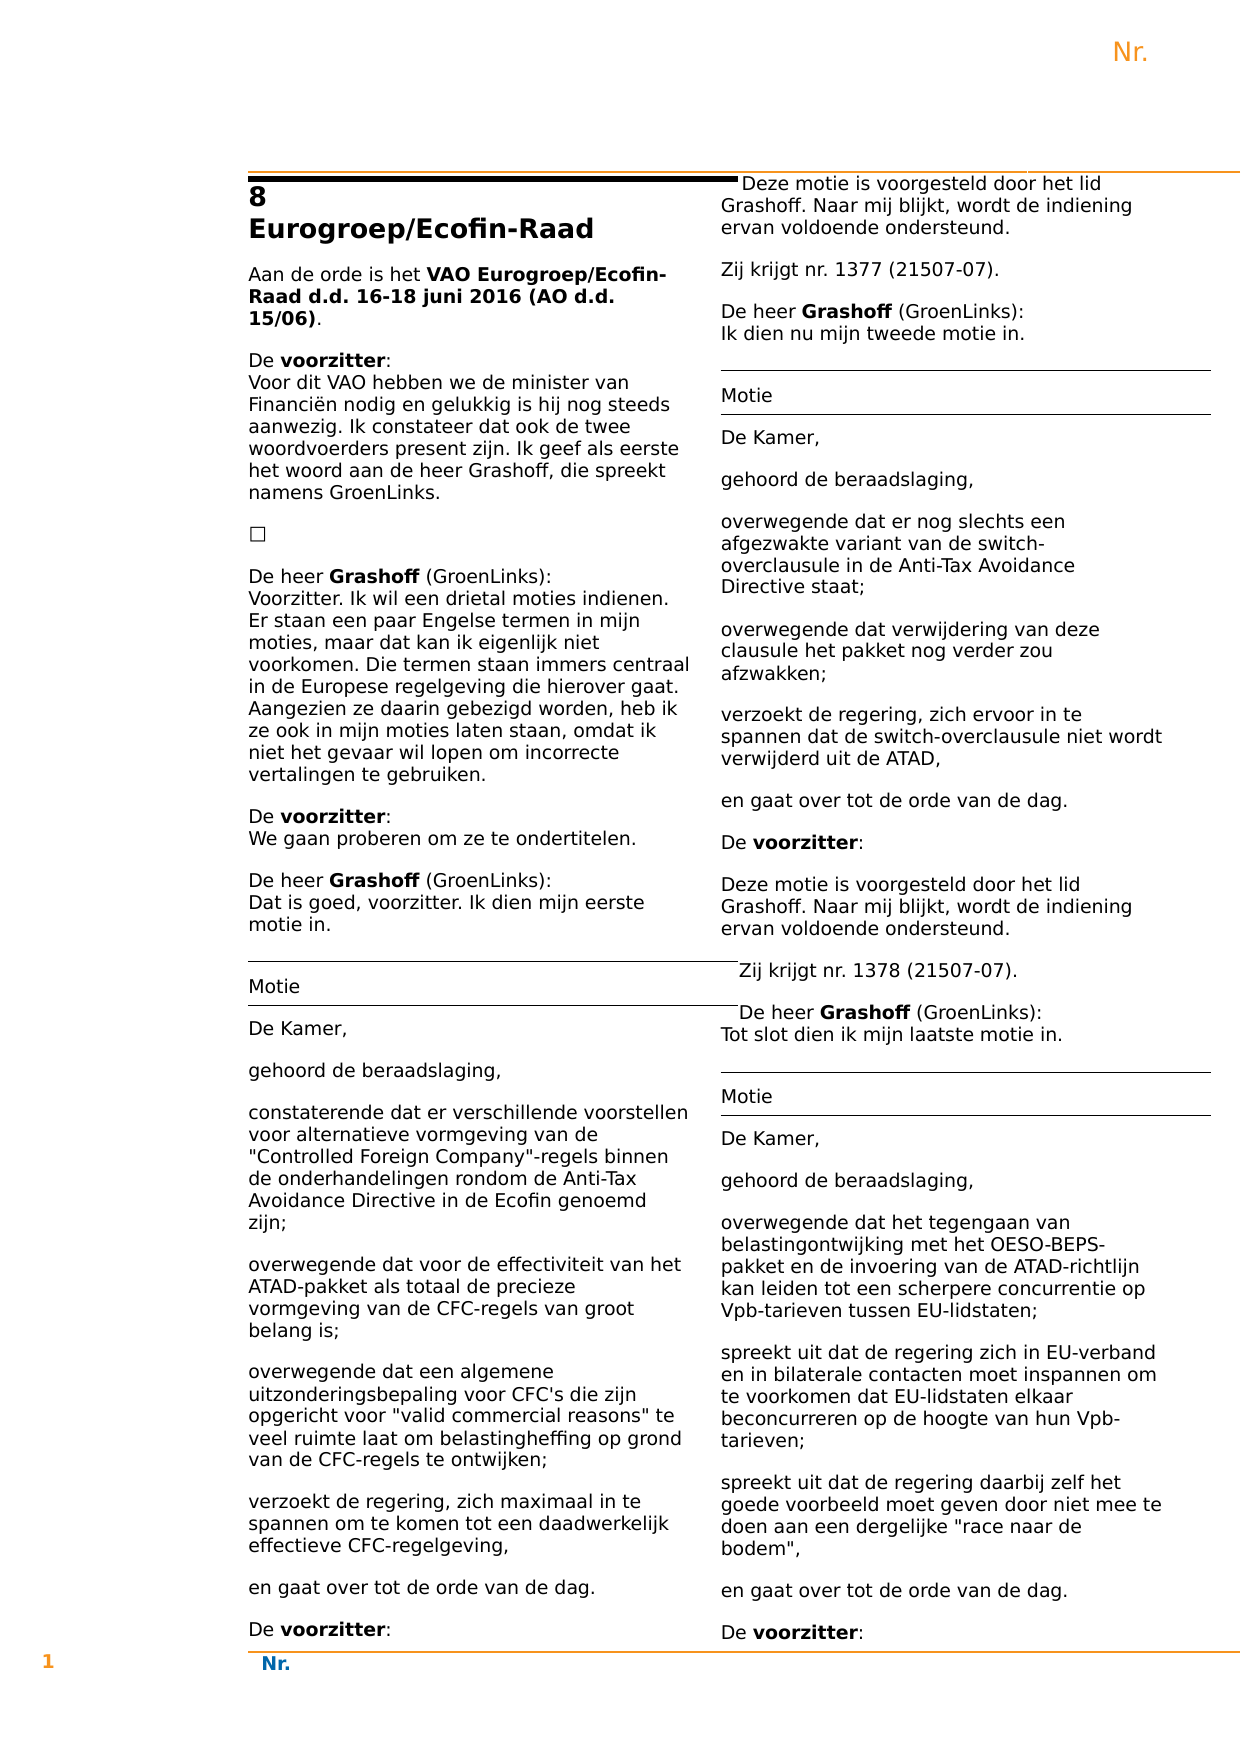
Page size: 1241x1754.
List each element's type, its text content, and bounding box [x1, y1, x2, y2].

text gehoord de beraadslaging, [721, 468, 1163, 491]
text Dat is goed, voorzitter. Ik dien mijn eerste motie in. [248, 892, 691, 936]
text Aan de orde is het VAO Eurogroep/Ecofin-Raad d.d. 16-18 juni 2016 (AO d.d. 15/06). [248, 264, 691, 330]
text Motie [248, 976, 691, 998]
text en gaat over tot de orde van de dag. [721, 1580, 1163, 1602]
text ⬜ [248, 524, 691, 546]
text De voorzitter: [248, 806, 691, 828]
text De Kamer, [721, 1128, 1163, 1150]
text verzoekt de regering, zich maximaal in te spannen om te komen tot een daadwerkelijk effectieve CFC-regelgeving, [248, 1491, 691, 1557]
text overwegende dat er nog slechts een afgezwakte variant van de switch-overclausule in de Anti-Tax Avoidance Directive staat; [721, 511, 1163, 598]
text spreekt uit dat de regering daarbij zelf het goede voorbeeld moet geven door niet mee te doen aan een dergelijke "race naar de bodem", [721, 1472, 1163, 1560]
text en gaat over tot de orde van de dag. [248, 1577, 691, 1599]
text Motie [721, 384, 1163, 407]
text De heer Grashoff (GroenLinks): [721, 301, 1163, 323]
text Ik dien nu mijn tweede motie in. [721, 323, 1163, 345]
text De voorzitter: [721, 1622, 1163, 1644]
title 8 Eurogroep/Ecofin-Raad [248, 182, 691, 244]
text Deze motie is voorgesteld door het lid Grashoff. Naar mij blijkt, wordt de indiening ervan voldoende ondersteund. [721, 874, 1163, 940]
text Voor dit VAO hebben we de minister van Financiën nodig en gelukkig is hij nog steeds aanwezig. Ik constateer dat ook de twee woordvoerders present zijn. Ik geef als eerste het woord aan de heer Grashoff, die spreekt namens GroenLinks. [248, 372, 691, 504]
text De heer Grashoff (GroenLinks): [248, 870, 691, 892]
text overwegende dat voor de effectiviteit van het ATAD-pakket als totaal de precieze vormgeving van de CFC-regels van groot belang is; [248, 1253, 691, 1341]
text De Kamer, [721, 427, 1163, 448]
text Motie [721, 1086, 1163, 1108]
text Tot slot dien ik mijn laatste motie in. [721, 1024, 1163, 1046]
text Deze motie is voorgesteld door het lid Grashoff. Naar mij blijkt, wordt de indiening ervan voldoende ondersteund. [721, 173, 1163, 239]
text overwegende dat verwijdering van deze clausule het pakket nog verder zou afzwakken; [721, 618, 1163, 684]
text overwegende dat een algemene uitzonderingsbepaling voor CFC's die zijn opgericht voor "valid commercial reasons" te veel ruimte laat om belastingheffing op grond van de CFC-regels te ontwijken; [248, 1361, 691, 1471]
text overwegende dat het tegengaan van belastingontwijking met het OESO-BEPS-pakket en de invoering van de ATAD-richtlijn kan leiden tot een scherpere concurrentie op Vpb-tarieven tussen EU-lidstaten; [721, 1212, 1163, 1322]
text gehoord de beraadslaging, [248, 1060, 691, 1082]
text We gaan proberen om ze te ondertitelen. [248, 828, 691, 850]
text gehoord de beraadslaging, [721, 1170, 1163, 1192]
text De voorzitter: [248, 350, 691, 372]
text Zij krijgt nr. 1377 (21507-07). [721, 259, 1163, 281]
text De heer Grashoff (GroenLinks): [248, 566, 691, 588]
text Zij krijgt nr. 1378 (21507-07). [721, 960, 1163, 982]
text constaterende dat er verschillende voorstellen voor alternatieve vormgeving van de "Controlled Foreign Company"-regels binnen de onderhandelingen rondom de Anti-Tax Avoidance Directive in de Ecofin genoemd zijn; [248, 1102, 691, 1233]
text De Kamer, [248, 1018, 691, 1040]
text De heer Grashoff (GroenLinks): [721, 1002, 1163, 1024]
text De voorzitter: [248, 1619, 691, 1641]
text en gaat over tot de orde van de dag. [721, 790, 1163, 812]
text Voorzitter. Ik wil een drietal moties indienen. Er staan een paar Engelse termen in mijn moties, maar dat kan ik eigenlijk niet voorkomen. Die termen staan immers centraal in de Europese regelgeving die hierover gaat. Aangezien ze daarin gebezigd worden, heb ik ze ook in mijn moties laten staan, omdat ik niet het gevaar wil lopen om incorrecte vertalingen te gebruiken. [248, 588, 691, 786]
text De voorzitter: [721, 832, 1163, 854]
text verzoekt de regering, zich ervoor in te spannen dat de switch-overclausule niet wordt verwijderd uit de ATAD, [721, 704, 1163, 770]
text spreekt uit dat de regering zich in EU-verband en in bilaterale contacten moet inspannen om te voorkomen dat EU-lidstaten elkaar beconcurreren op de hoogte van hun Vpb-tarieven; [721, 1342, 1163, 1452]
